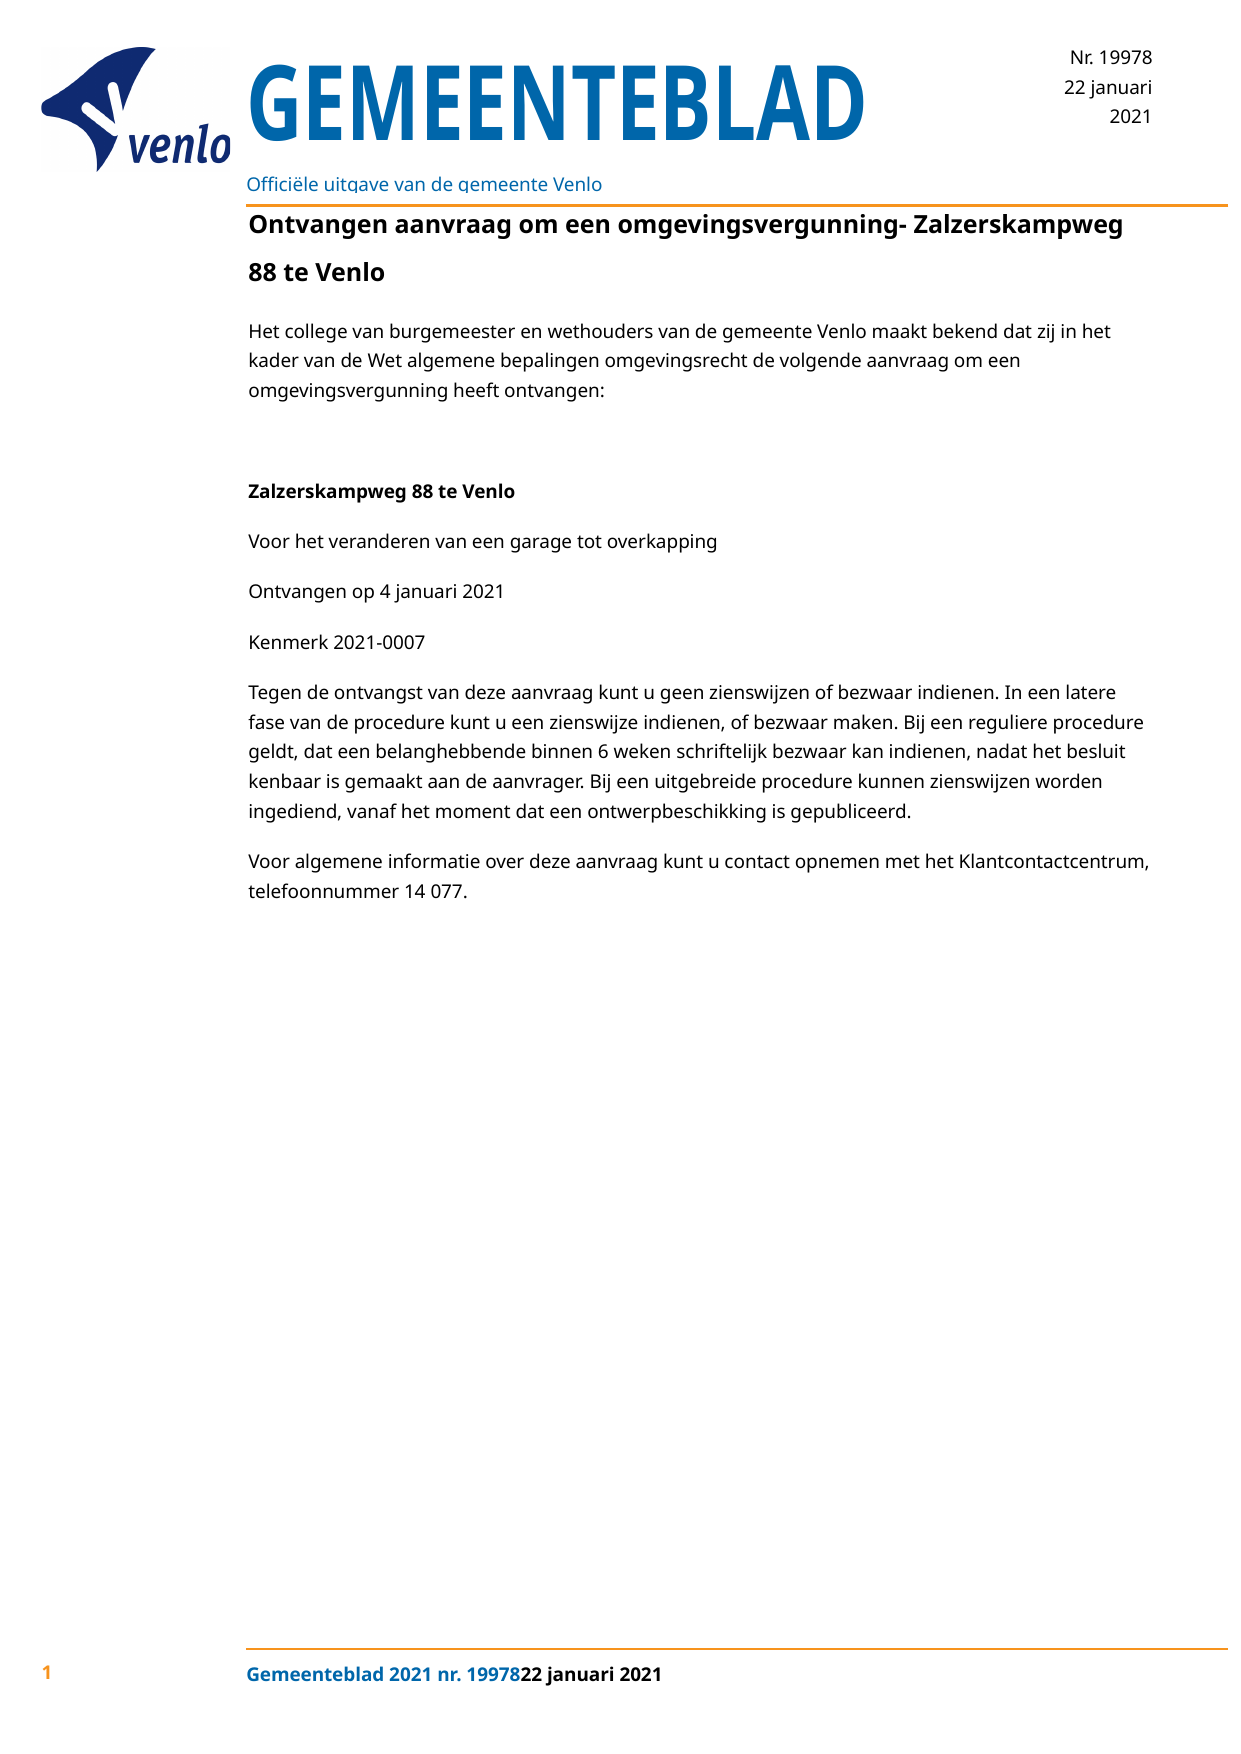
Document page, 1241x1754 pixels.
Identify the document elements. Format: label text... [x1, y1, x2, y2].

text Ontvangen aanvraag om een omgevingsvergunning- Zalzerskampweg 88 te Venlo [248, 207, 1152, 288]
text Voor algemene informatie over deze aanvraag kunt u contact opnemen met het Klantcontactcentrum, telefoonnummer 14 077. [248, 848, 1152, 904]
text Tegen de ontvangst van deze aanvraag kunt u geen zienswijzen of bezwaar indienen. In een latere fase van de procedure kunt u een zienswijze indienen, of bezwaar maken. Bij een reguliere procedure geldt, dat een belanghebbende binnen 6 weken schriftelijk bezwaar kan indienen, nadat het besluit kenbaar is gemaakt aan de aanvrager. Bij een uitgebreide procedure kunnen zienswijzen worden ingediend, vanaf het moment dat een ontwerpbeschikking is gepubliceerd. [248, 679, 1152, 824]
text Ontvangen op 4 januari 2021 [248, 579, 1152, 604]
text Kenmerk 2021-0007 [248, 629, 1152, 655]
text Het college van burgemeester en wethouders van de gemeente Venlo maakt bekend dat zij in het kader van de Wet algemene bepalingen omgevingsrecht de volgende aanvraag om een omgevingsvergunning heeft ontvangen: [248, 318, 1152, 403]
picture [41, 47, 231, 172]
text Voor het veranderen van een garage tot overkapping [248, 528, 1152, 554]
text Zalzerskampweg 88 te Venlo [248, 478, 1152, 504]
